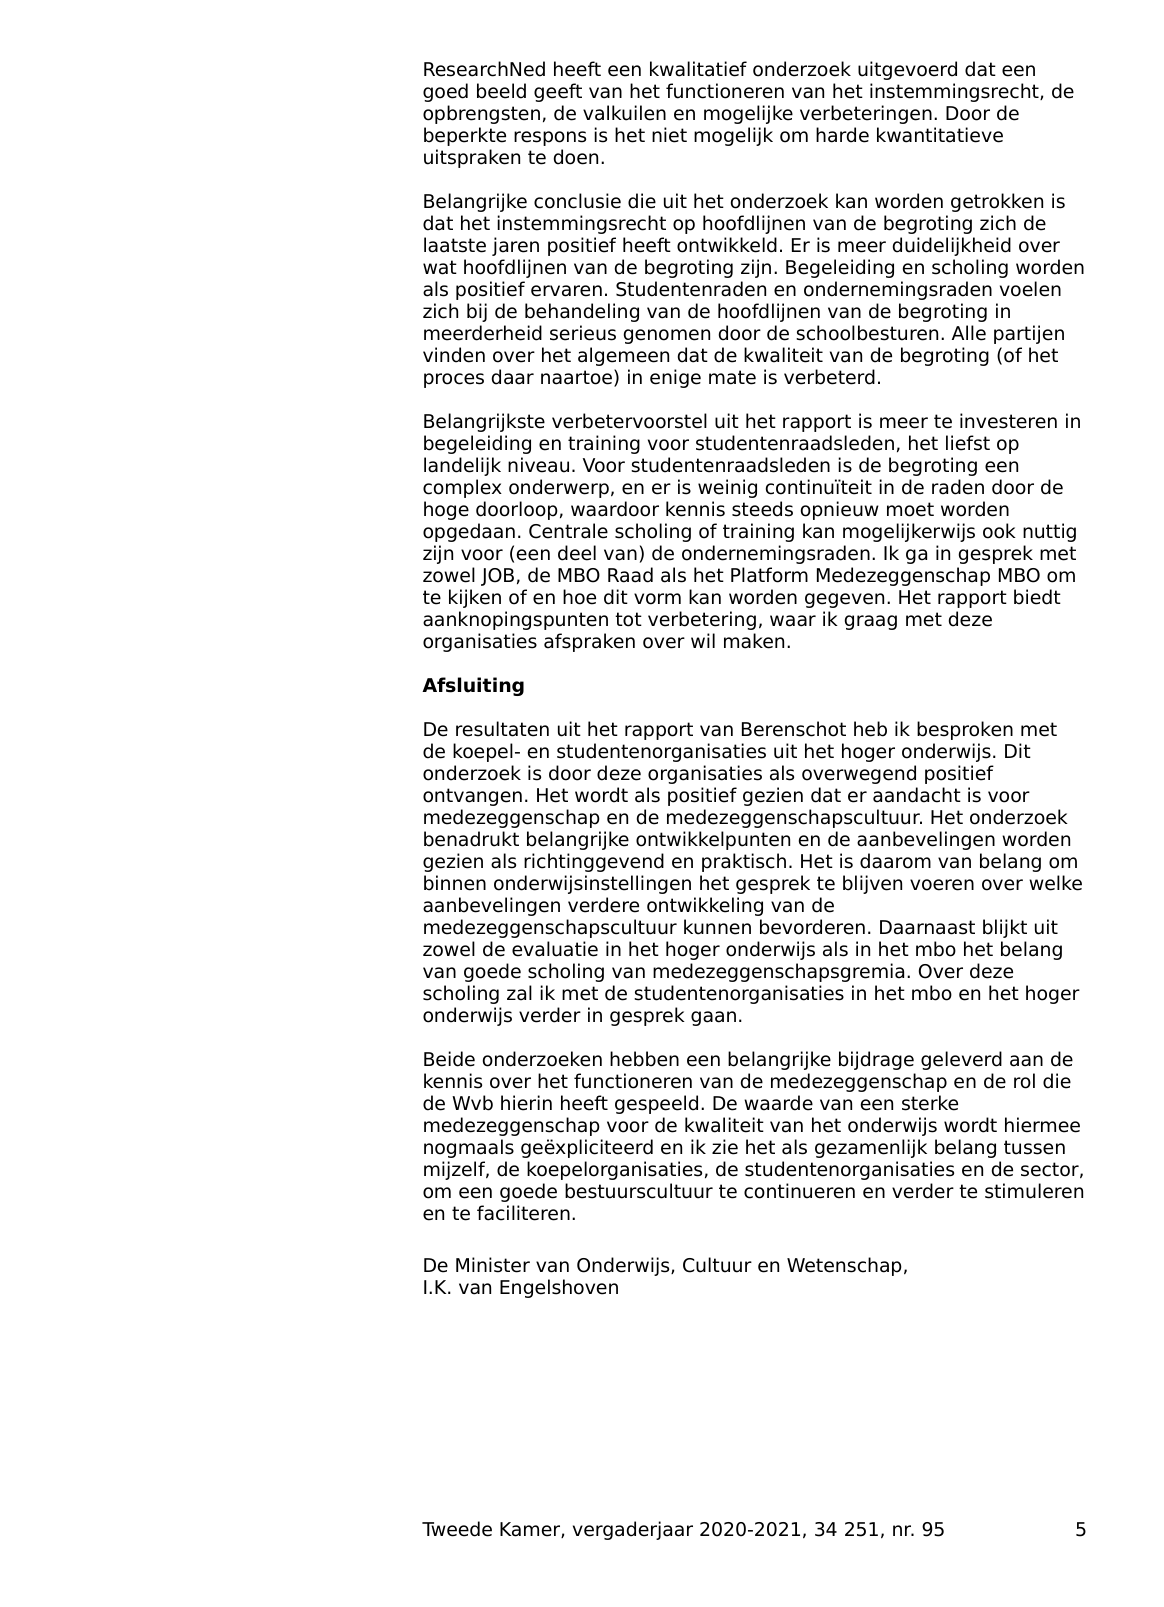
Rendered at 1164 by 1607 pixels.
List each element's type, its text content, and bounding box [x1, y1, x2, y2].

text De resultaten uit het rapport van Berenschot heb ik besproken met de koepel- en studentenorganisaties uit het hoger onderwijs. Dit onderzoek is door deze organisaties als overwegend positief ontvangen. Het wordt als positief gezien dat er aandacht is voor medezeggenschap en de medezeggenschapscultuur. Het onderzoek benadrukt belangrijke ontwikkelpunten en de aanbevelingen worden gezien als richtinggevend en praktisch. Het is daarom van belang om binnen onderwijsinstellingen het gesprek te blijven voeren over welke aanbevelingen verdere ontwikkeling van de medezeggenschapscultuur kunnen bevorderen. Daarnaast blijkt uit zowel de evaluatie in het hoger onderwijs als in het mbo het belang van goede scholing van medezeggenschapsgremia. Over deze scholing zal ik met de studentenorganisaties in het mbo en het hoger onderwijs verder in gesprek gaan. [422, 719, 1087, 1027]
text Belangrijke conclusie die uit het onderzoek kan worden getrokken is dat het instemmingsrecht op hoofdlijnen van de begroting zich de laatste jaren positief heeft ontwikkeld. Er is meer duidelijkheid over wat hoofdlijnen van de begroting zijn. Begeleiding en scholing worden als positief ervaren. Studentenraden en ondernemingsraden voelen zich bij de behandeling van de hoofdlijnen van de begroting in meerderheid serieus genomen door de schoolbesturen. Alle partijen vinden over het algemeen dat de kwaliteit van de begroting (of het proces daar naartoe) in enige mate is verbeterd. [422, 191, 1087, 389]
text De Minister van Onderwijs, Cultuur en Wetenschap, I.K. van Engelshoven [422, 1255, 1087, 1299]
text Beide onderzoeken hebben een belangrijke bijdrage geleverd aan de kennis over het functioneren van de medezeggenschap en de rol die de Wvb hierin heeft gespeeld. De waarde van een sterke medezeggenschap voor de kwaliteit van het onderwijs wordt hiermee nogmaals geëxpliciteerd en ik zie het als gezamenlijk belang tussen mijzelf, de koepelorganisaties, de studentenorganisaties en de sector, om een goede bestuurscultuur te continueren en verder te stimuleren en te faciliteren. [422, 1049, 1087, 1225]
subtitle Afsluiting [422, 675, 1087, 697]
text ResearchNed heeft een kwalitatief onderzoek uitgevoerd dat een goed beeld geeft van het functioneren van het instemmingsrecht, de opbrengsten, de valkuilen en mogelijke verbeteringen. Door de beperkte respons is het niet mogelijk om harde kwantitatieve uitspraken te doen. [422, 59, 1087, 169]
text Belangrijkste verbetervoorstel uit het rapport is meer te investeren in begeleiding en training voor studentenraadsleden, het liefst op landelijk niveau. Voor studentenraadsleden is de begroting een complex onderwerp, en er is weinig continuïteit in de raden door de hoge doorloop, waardoor kennis steeds opnieuw moet worden opgedaan. Centrale scholing of training kan mogelijkerwijs ook nuttig zijn voor (een deel van) de ondernemingsraden. Ik ga in gesprek met zowel JOB, de MBO Raad als het Platform Medezeggenschap MBO om te kijken of en hoe dit vorm kan worden gegeven. Het rapport biedt aanknopingspunten tot verbetering, waar ik graag met deze organisaties afspraken over wil maken. [422, 411, 1087, 653]
